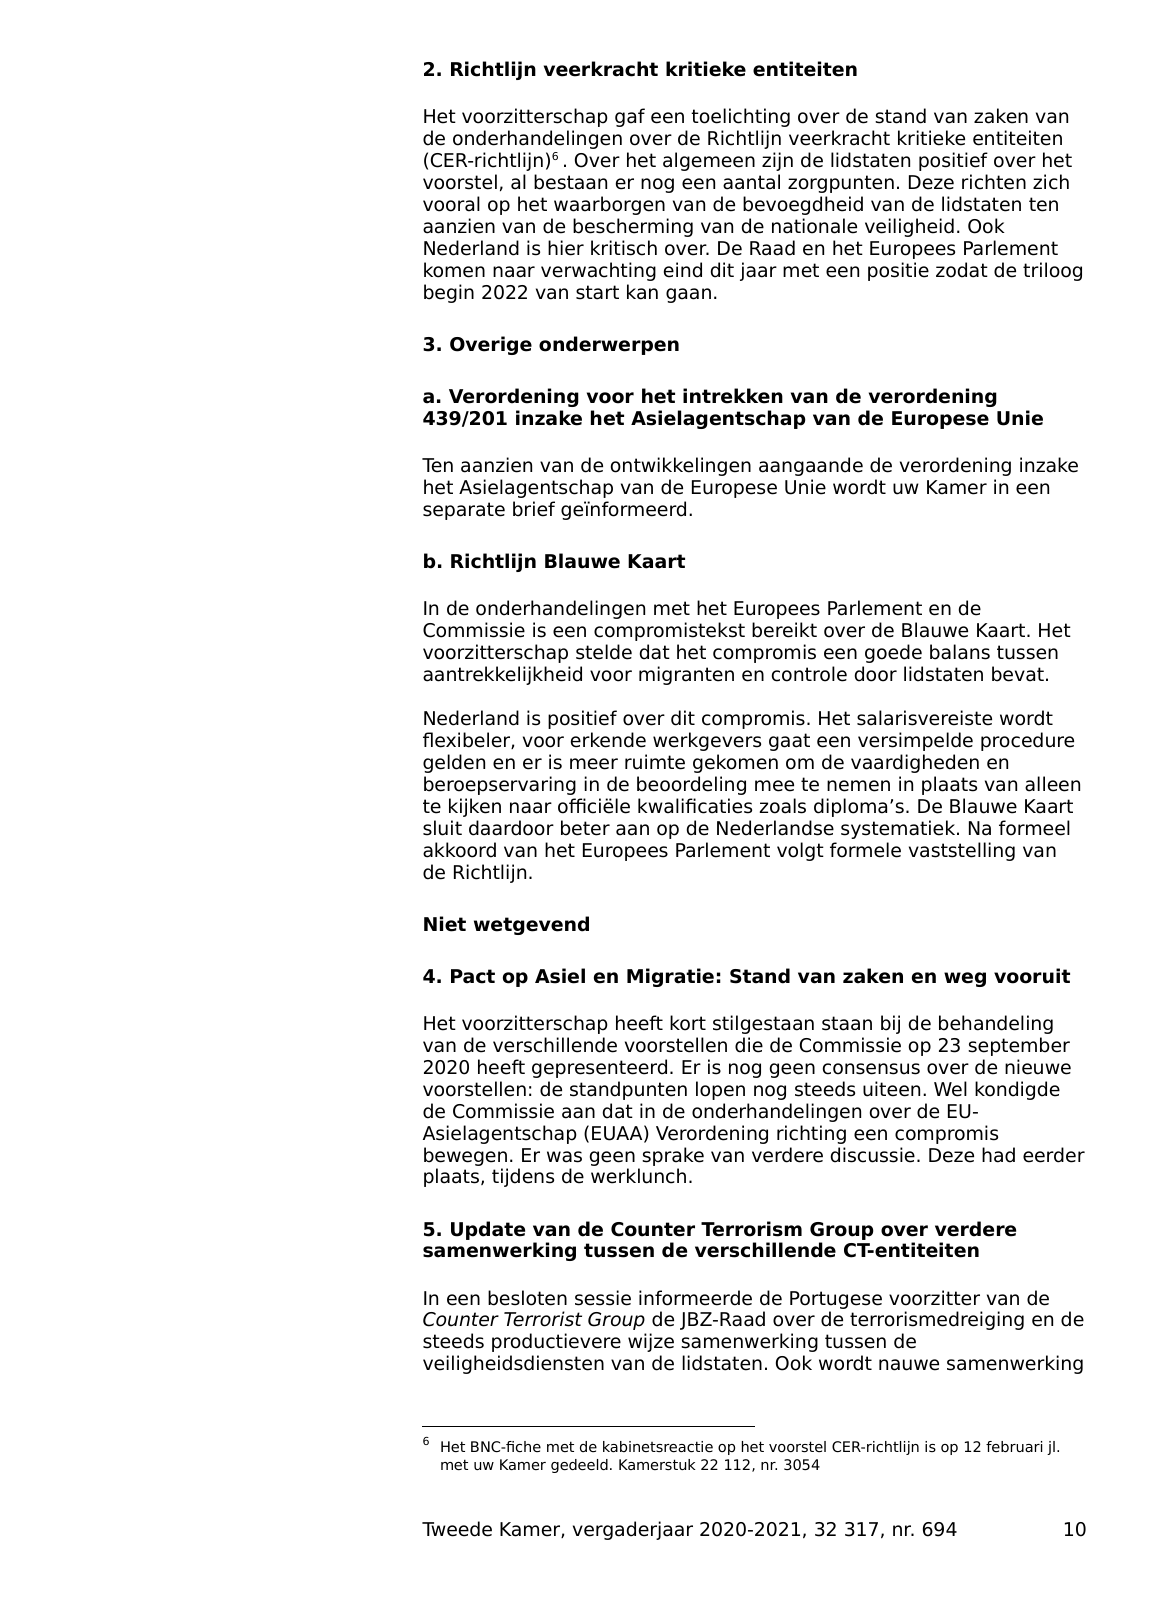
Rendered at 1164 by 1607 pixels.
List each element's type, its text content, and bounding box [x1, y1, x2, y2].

text In de onderhandelingen met het Europees Parlement en de Commissie is een compromistekst bereikt over de Blauwe Kaart. Het voorzitterschap stelde dat het compromis een goede balans tussen aantrekkelijkheid voor migranten en controle door lidstaten bevat. [422, 598, 1087, 686]
text Het BNC-fiche met de kabinetsreactie op het voorstel CER-richtlijn is op 12 februari jl. met uw Kamer gedeeld. Kamerstuk 22 112, nr. 3054 [422, 1435, 1087, 1474]
text Het voorzitterschap heeft kort stilgestaan staan bij de behandeling van de verschillende voorstellen die de Commissie op 23 september 2020 heeft gepresenteerd. Er is nog geen consensus over de nieuwe voorstellen: de standpunten lopen nog steeds uiteen. Wel kondigde de Commissie aan dat in de onderhandelingen over de EU-Asielagentschap (EUAA) Verordening richting een compromis bewegen. Er was geen sprake van verdere discussie. Deze had eerder plaats, tijdens de werklunch. [422, 1013, 1087, 1188]
subtitle 4. Pact op Asiel en Migratie: Stand van zaken en weg vooruit [422, 966, 1087, 988]
text In een besloten sessie informeerde de Portugese voorzitter van de Counter Terrorist Group de JBZ-Raad over de terrorismedreiging en de steeds productievere wijze samenwerking tussen de veiligheidsdiensten van de lidstaten. Ook wordt nauwe samenwerking [422, 1287, 1087, 1375]
subtitle 3. Overige onderwerpen [422, 334, 1087, 356]
subtitle b. Richtlijn Blauwe Kaart [422, 551, 1087, 573]
text Nederland is positief over dit compromis. Het salarisvereiste wordt flexibeler, voor erkende werkgevers gaat een versimpelde procedure gelden en er is meer ruimte gekomen om de vaardigheden en beroepservaring in de beoordeling mee te nemen in plaats van alleen te kijken naar officiële kwalificaties zoals diploma’s. De Blauwe Kaart sluit daardoor beter aan op de Nederlandse systematiek. Na formeel akkoord van het Europees Parlement volgt formele vaststelling van de Richtlijn. [422, 708, 1087, 884]
subtitle 5. Update van de Counter Terrorism Group over verdere samenwerking tussen de verschillende CT-entiteiten [422, 1218, 1087, 1262]
subtitle a. Verordening voor het intrekken van de verordening 439/201 inzake het Asielagentschap van de Europese Unie [422, 386, 1087, 430]
text Het voorzitterschap gaf een toelichting over de stand van zaken van de onderhandelingen over de Richtlijn veerkracht kritieke entiteiten (CER-richtlijn). Over het algemeen zijn de lidstaten positief over het voorstel, al bestaan er nog een aantal zorgpunten. Deze richten zich vooral op het waarborgen van de bevoegdheid van de lidstaten ten aanzien van de bescherming van de nationale veiligheid. Ook Nederland is hier kritisch over. De Raad en het Europees Parlement komen naar verwachting eind dit jaar met een positie zodat de triloog begin 2022 van start kan gaan. [422, 106, 1087, 304]
subtitle 2. Richtlijn veerkracht kritieke entiteiten [422, 59, 1087, 81]
text Ten aanzien van de ontwikkelingen aangaande de verordening inzake het Asielagentschap van de Europese Unie wordt uw Kamer in een separate brief geïnformeerd. [422, 455, 1087, 521]
subtitle Niet wetgevend [422, 914, 1087, 936]
